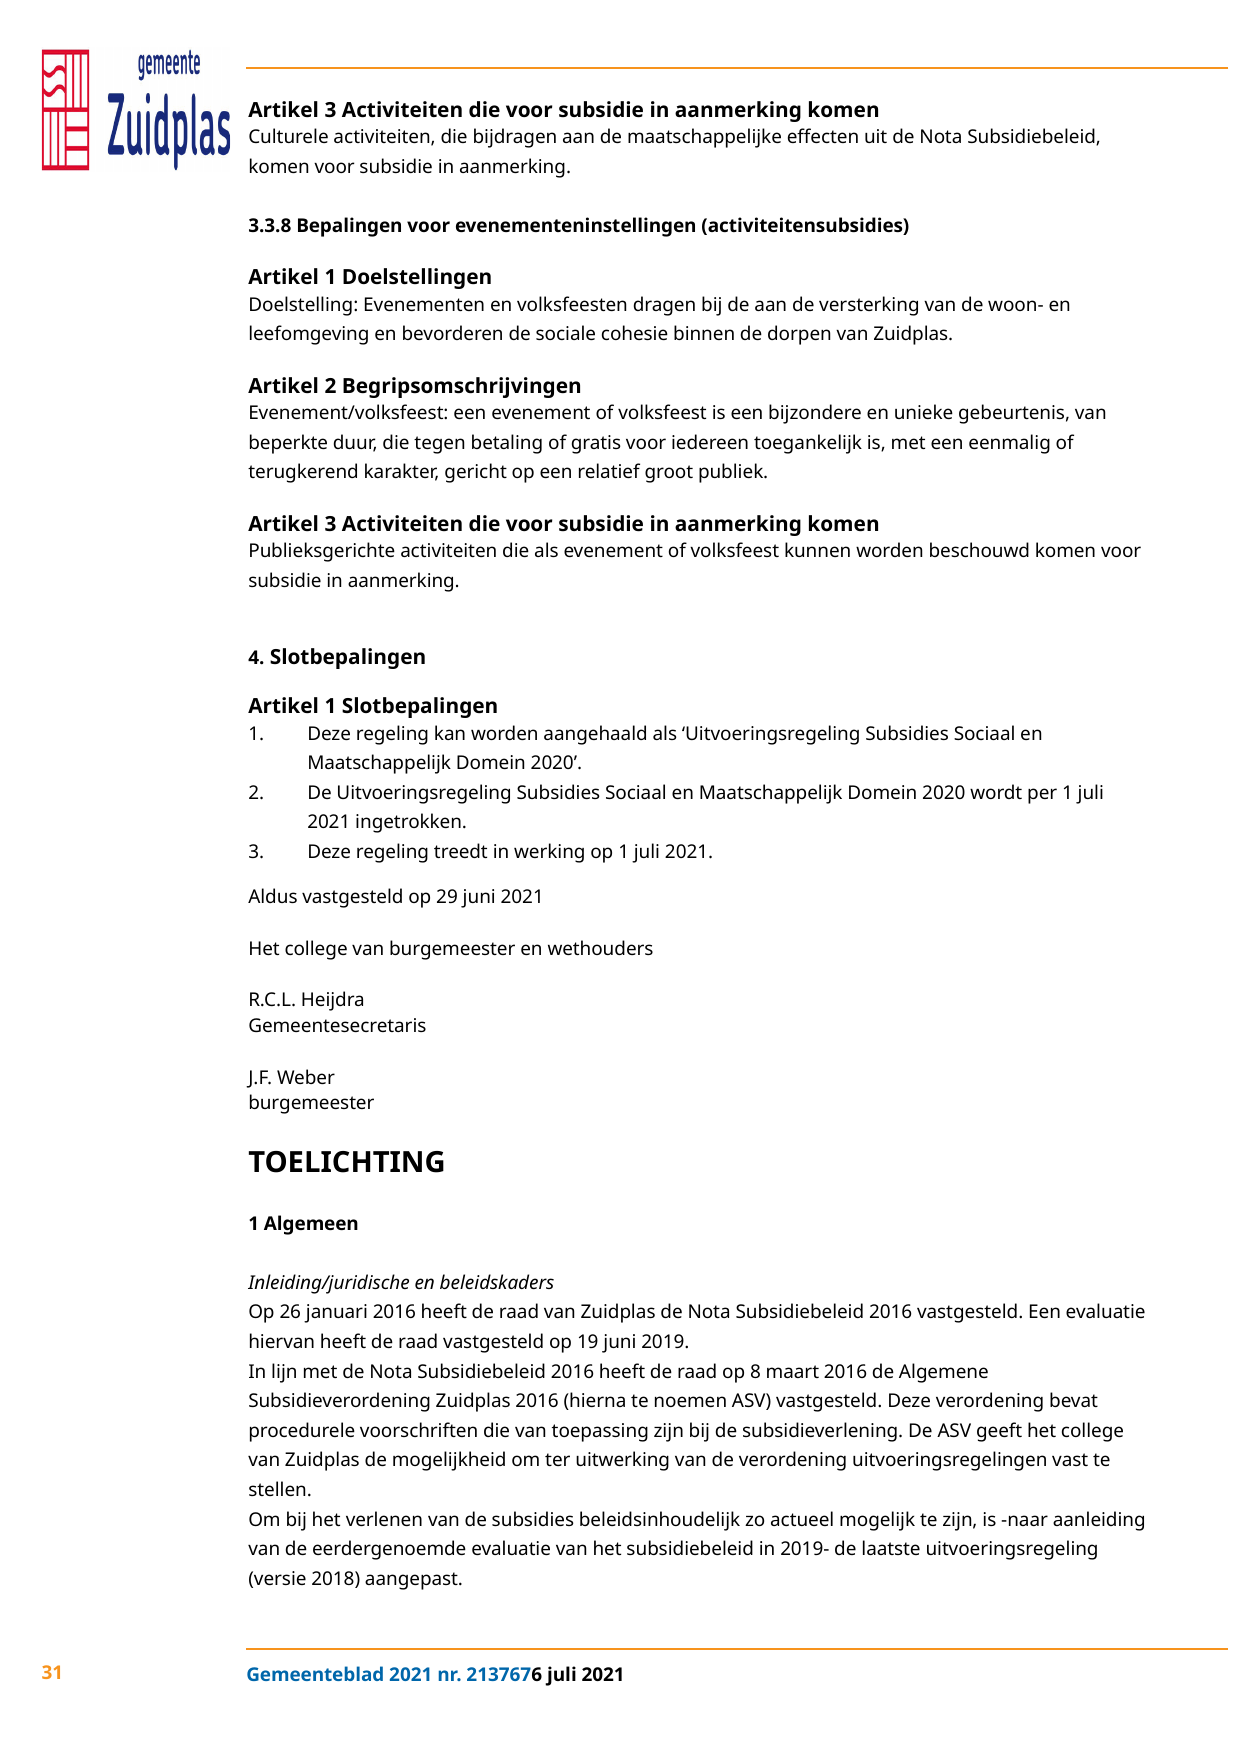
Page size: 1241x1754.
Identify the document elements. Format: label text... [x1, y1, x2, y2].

text 3.3.8 Bepalingen voor evenementeninstellingen (activiteitensubsidies) [248, 212, 1152, 238]
text In lijn met de Nota Subsidiebeleid 2016 heeft de raad op 8 maart 2016 de Algemene Subsidieverordening Zuidplas 2016 (hierna te noemen ASV) vastgesteld. Deze verordening bevat procedurele voorschriften die van toepassing zijn bij de subsidieverlening. De ASV geeft het college van Zuidplas de mogelijkheid om ter uitwerking van de verordening uitvoeringsregelingen vast te stellen. [248, 1358, 1152, 1502]
text Gemeentesecretaris [248, 1012, 1152, 1038]
text TOELICHTING [248, 1141, 1152, 1181]
text Artikel 2 Begripsomschrijvingen [248, 371, 1152, 399]
text Publieksgerichte activiteiten die als evenement of volksfeest kunnen worden beschouwd komen voor subsidie in aanmerking. [248, 537, 1152, 593]
text Om bij het verlenen van de subsidies beleidsinhoudelijk zo actueel mogelijk te zijn, is -naar aanleiding van de eerdergenoemde evaluatie van het subsidiebeleid in 2019- de laatste uitvoeringsregeling (versie 2018) aangepast. [248, 1506, 1152, 1591]
text Op 26 januari 2016 heeft de raad van Zuidplas de Nota Subsidiebeleid 2016 vastgesteld. Een evaluatie hiervan heeft de raad vastgesteld op 19 juni 2019. [248, 1299, 1152, 1354]
text Inleiding/juridische en beleidskaders [248, 1269, 1152, 1295]
list Deze regeling treedt in werking op 1 juli 2021. [248, 838, 1152, 864]
text Evenement/volksfeest: een evenement of volksfeest is een bijzondere en unieke gebeurtenis, van beperkte duur, die tegen betaling of gratis voor iedereen toegankelijk is, met een eenmalig of terugkerend karakter, gericht op een relatief groot publiek. [248, 399, 1152, 484]
text Doelstelling: Evenementen en volksfeesten dragen bij de aan de versterking van de woon- en leefomgeving en bevorderen de sociale cohesie binnen de dorpen van Zuidplas. [248, 291, 1152, 346]
text Culturele activiteiten, die bijdragen aan de maatschappelijke effecten uit de Nota Subsidiebeleid, komen voor subsidie in aanmerking. [248, 123, 1152, 178]
text Aldus vastgesteld op 29 juni 2021 [248, 884, 1152, 909]
text 1 Algemeen [248, 1210, 1152, 1236]
text burgemeester [248, 1089, 1152, 1115]
picture [41, 47, 231, 172]
text Het college van burgemeester en wethouders [248, 935, 1152, 961]
list Deze regeling kan worden aangehaald als ‘Uitvoeringsregeling Subsidies Sociaal en Maatschappelijk Domein 2020’. [248, 720, 1152, 775]
text Artikel 1 Slotbepalingen [248, 691, 1152, 720]
text R.C.L. Heijdra [248, 987, 1152, 1012]
text J.F. Weber [248, 1064, 1152, 1089]
text Artikel 3 Activiteiten die voor subsidie in aanmerking komen [248, 509, 1152, 537]
text 4. Slotbepalingen [248, 642, 1152, 671]
list De Uitvoeringsregeling Subsidies Sociaal en Maatschappelijk Domein 2020 wordt per 1 juli 2021 ingetrokken. [248, 779, 1152, 834]
text Artikel 1 Doelstellingen [248, 262, 1152, 291]
text Artikel 3 Activiteiten die voor subsidie in aanmerking komen [248, 95, 1152, 123]
